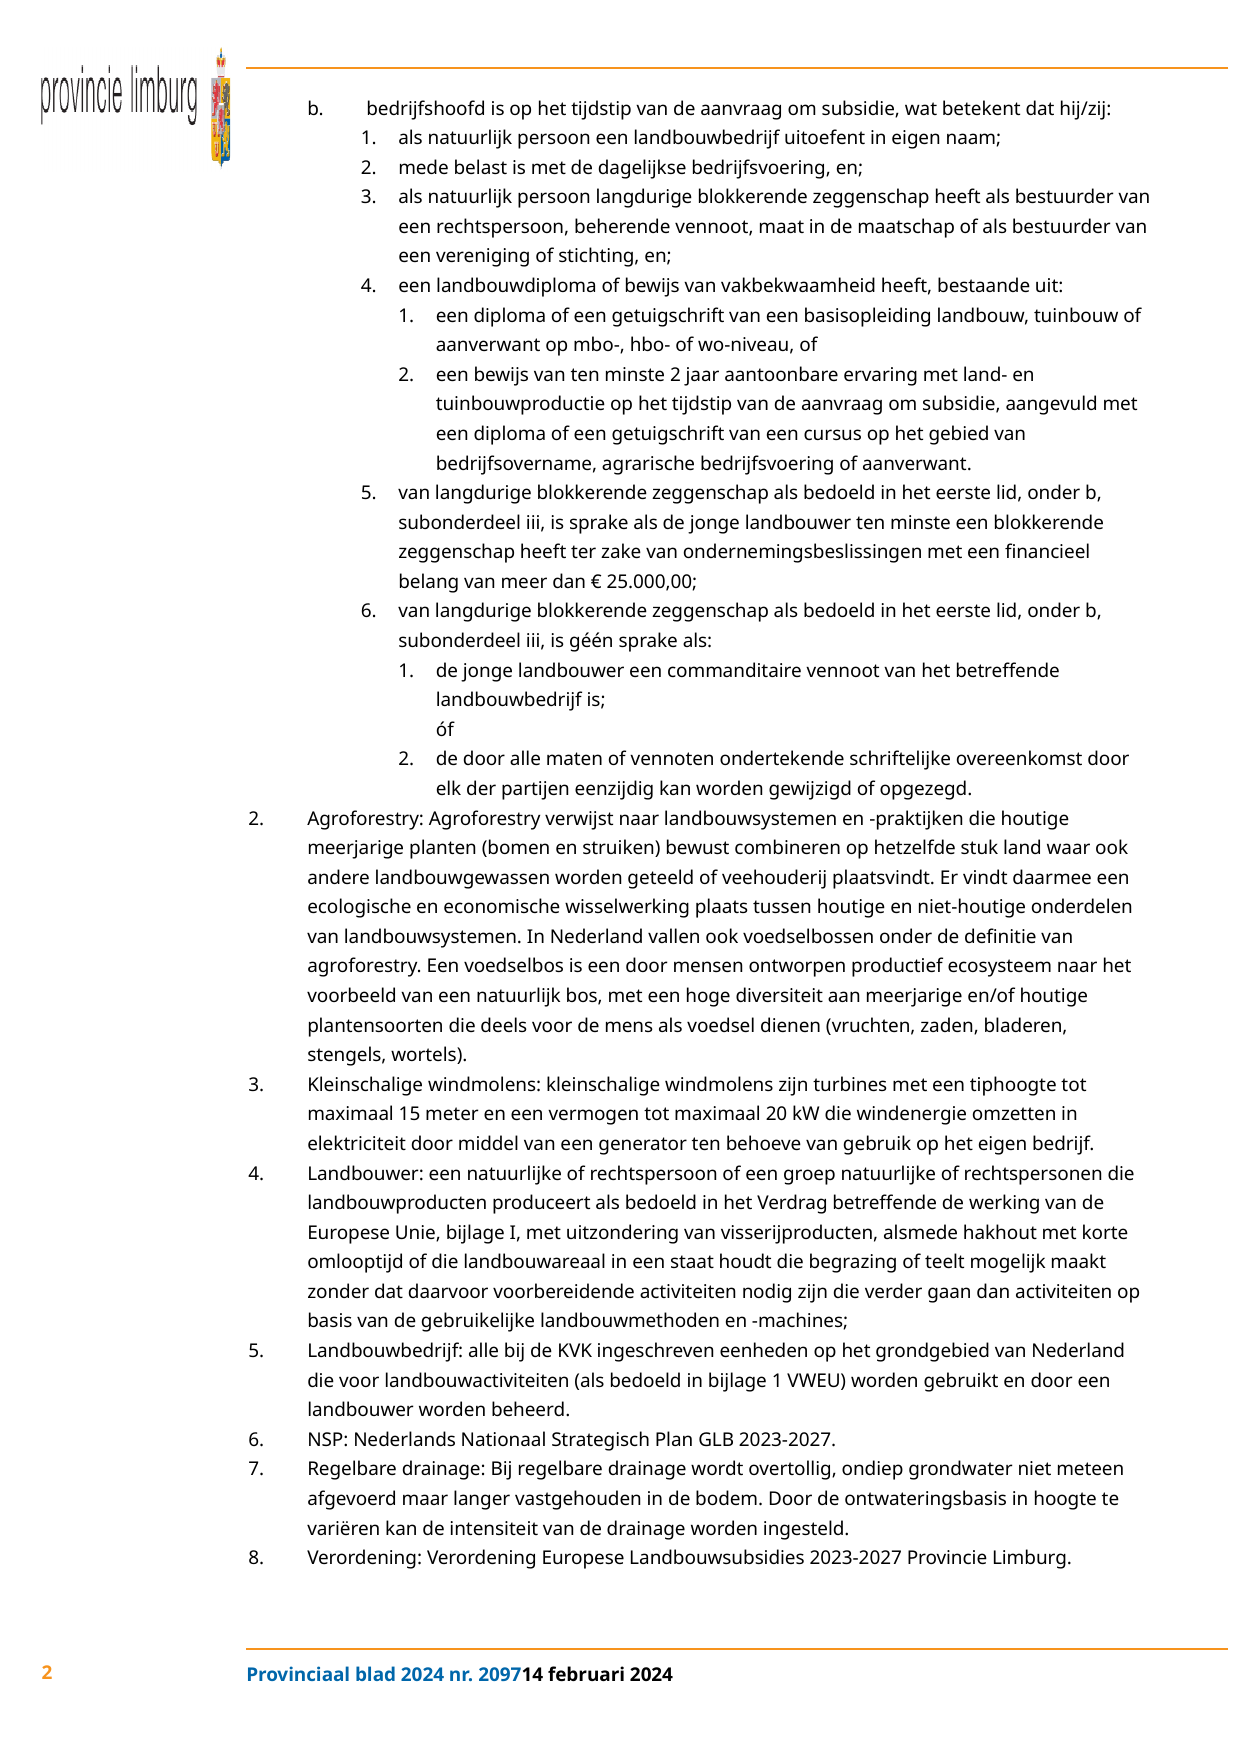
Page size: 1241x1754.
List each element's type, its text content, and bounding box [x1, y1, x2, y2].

list van langdurige blokkerende zeggenschap als bedoeld in het eerste lid, onder b, subonderdeel iii, is sprake als de jonge landbouwer ten minste een blokkerende zeggenschap heeft ter zake van ondernemingsbeslissingen met een financieel belang van meer dan € 25.000,00; [361, 479, 1152, 594]
list Agroforestry: Agroforestry verwijst naar landbouwsystemen en -praktijken die houtige meerjarige planten (bomen en struiken) bewust combineren op hetzelfde stuk land waar ook andere landbouwgewassen worden geteeld of veehouderij plaatsvindt. Er vindt daarmee een ecologische en economische wisselwerking plaats tussen houtige en niet-houtige onderdelen van landbouwsystemen. In Nederland vallen ook voedselbossen onder de definitie van agroforestry. Een voedselbos is een door mensen ontworpen productief ecosysteem naar het voorbeeld van een natuurlijk bos, met een hoge diversiteit aan meerjarige en/of houtige plantensoorten die deels voor de mens als voedsel dienen (vruchten, zaden, bladeren, stengels, wortels). [248, 805, 1152, 1067]
list Verordening: Verordening Europese Landbouwsubsidies 2023-2027 Provincie Limburg. [248, 1544, 1152, 1570]
list mede belast is met de dagelijkse bedrijfsvoering, en; [361, 154, 1152, 180]
list bedrijfshoofd is op het tijdstip van de aanvraag om subsidie, wat betekent dat hij/zij: [307, 95, 1152, 121]
list Landbouwbedrijf: alle bij de KVK ingeschreven eenheden op het grondgebied van Nederland die voor landbouwactiviteiten (als bedoeld in bijlage 1 VWEU) worden gebruikt en door een landbouwer worden beheerd. [248, 1337, 1152, 1422]
list Kleinschalige windmolens: kleinschalige windmolens zijn turbines met een tiphoogte tot maximaal 15 meter en een vermogen tot maximaal 20 kW die windenergie omzetten in elektriciteit door middel van een generator ten behoeve van gebruik op het eigen bedrijf. [248, 1071, 1152, 1156]
list Regelbare drainage: Bij regelbare drainage wordt overtollig, ondiep grondwater niet meteen afgevoerd maar langer vastgehouden in de bodem. Door de ontwateringsbasis in hoogte te variëren kan de intensiteit van de drainage worden ingesteld. [248, 1456, 1152, 1541]
list een landbouwdiploma of bewijs van vakbekwaamheid heeft, bestaande uit: [361, 272, 1152, 298]
list als natuurlijk persoon een landbouwbedrijf uitoefent in eigen naam; [361, 124, 1152, 150]
list Landbouwer: een natuurlijke of rechtspersoon of een groep natuurlijke of rechtspersonen die landbouwproducten produceert als bedoeld in het Verdrag betreffende de werking van de Europese Unie, bijlage I, met uitzondering van visserijproducten, alsmede hakhout met korte omlooptijd of die landbouwareaal in een staat houdt die begrazing of teelt mogelijk maakt zonder dat daarvoor voorbereidende activiteiten nodig zijn die verder gaan dan activiteiten op basis van de gebruikelijke landbouwmethoden en -machines; [248, 1160, 1152, 1333]
list de jonge landbouwer een commanditaire vennoot van het betreffende landbouwbedrijf is; [398, 657, 1152, 712]
list NSP: Nederlands Nationaal Strategisch Plan GLB 2023-2027. [248, 1426, 1152, 1452]
list van langdurige blokkerende zeggenschap als bedoeld in het eerste lid, onder b, subonderdeel iii, is géén sprake als: [361, 598, 1152, 653]
list een diploma of een getuigschrift van een basisopleiding landbouw, tuinbouw of aanverwant op mbo-, hbo- of wo-niveau, of [398, 302, 1152, 357]
list óf [398, 716, 1152, 742]
list een bewijs van ten minste 2 jaar aantoonbare ervaring met land- en tuinbouwproductie op het tijdstip van de aanvraag om subsidie, aangevuld met een diploma of een getuigschrift van een cursus op het gebied van bedrijfsovername, agrarische bedrijfsvoering of aanverwant. [398, 361, 1152, 476]
picture [41, 47, 231, 172]
list als natuurlijk persoon langdurige blokkerende zeggenschap heeft als bestuurder van een rechtspersoon, beherende vennoot, maat in de maatschap of als bestuurder van een vereniging of stichting, en; [361, 183, 1152, 268]
list de door alle maten of vennoten ondertekende schriftelijke overeenkomst door elk der partijen eenzijdig kan worden gewijzigd of opgezegd. [398, 746, 1152, 801]
